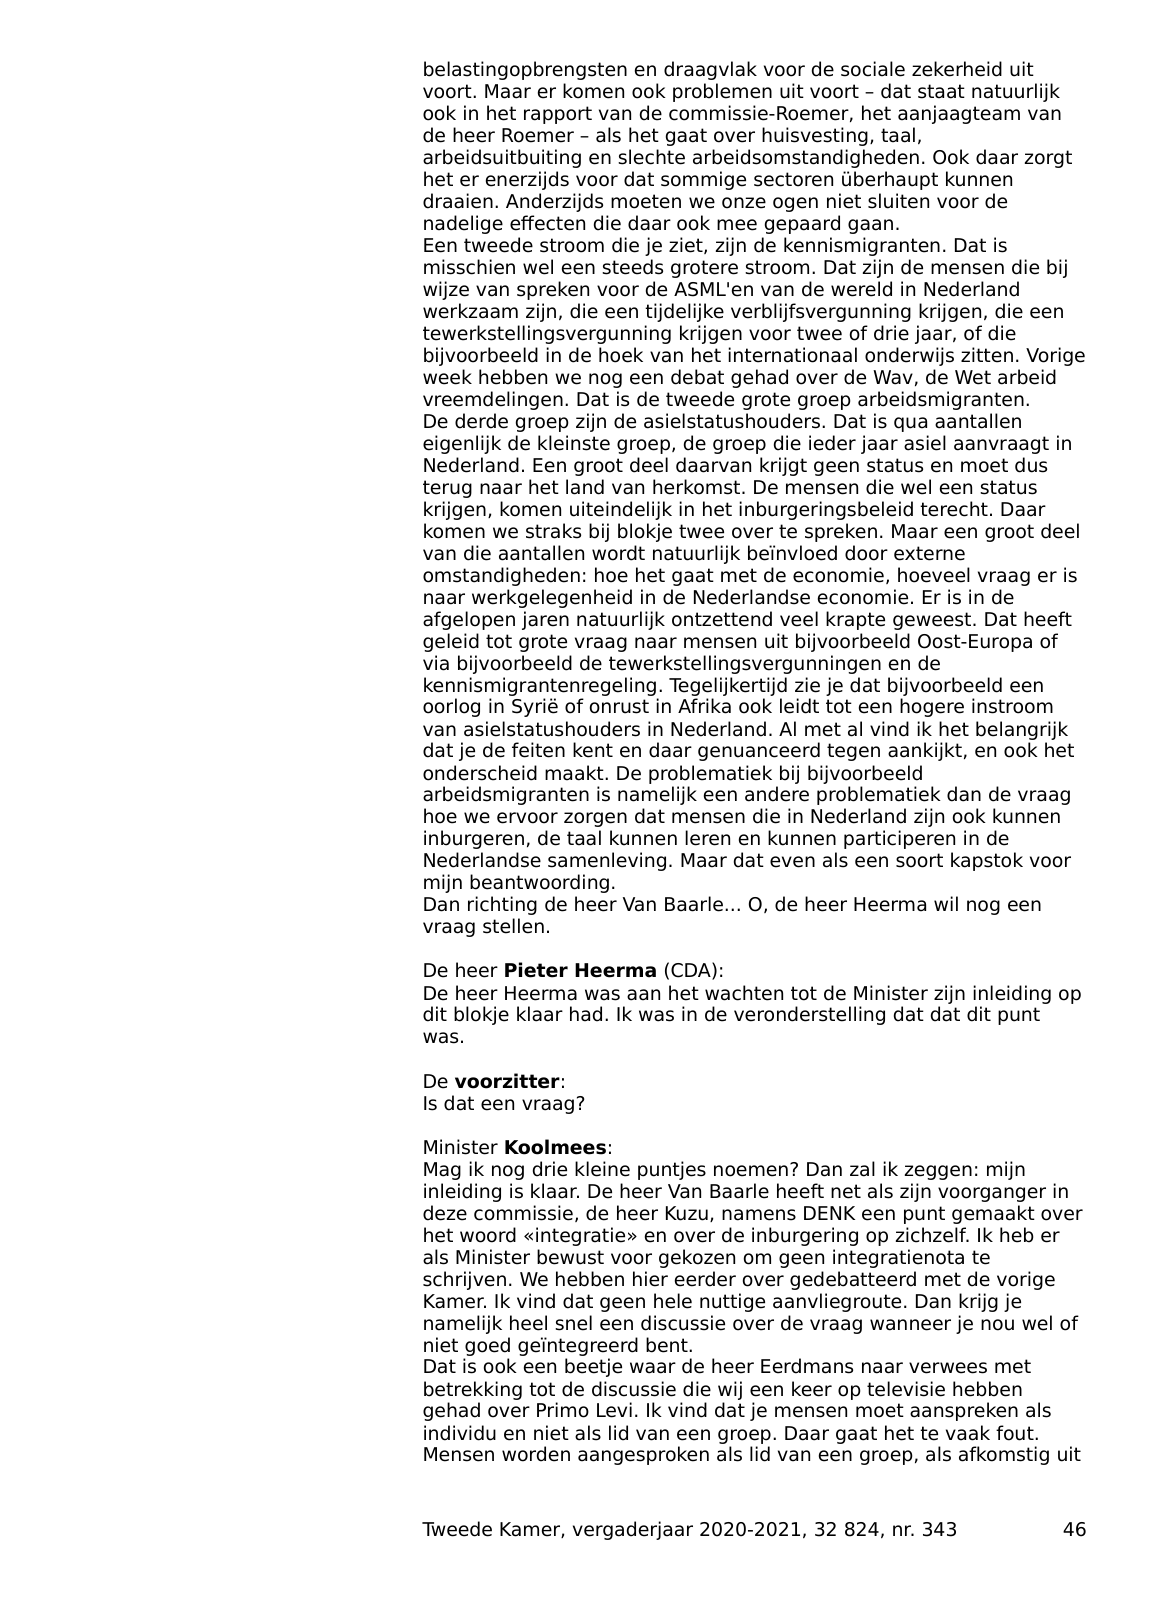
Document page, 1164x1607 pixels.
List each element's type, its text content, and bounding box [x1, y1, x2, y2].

text De derde groep zijn de asielstatushouders. Dat is qua aantallen eigenlijk de kleinste groep, de groep die ieder jaar asiel aanvraagt in Nederland. Een groot deel daarvan krijgt geen status en moet dus terug naar het land van herkomst. De mensen die wel een status krijgen, komen uiteindelijk in het inburgeringsbeleid terecht. Daar komen we straks bij blokje twee over te spreken. Maar een groot deel van die aantallen wordt natuurlijk beïnvloed door externe omstandigheden: hoe het gaat met de economie, hoeveel vraag er is naar werkgelegenheid in de Nederlandse economie. Er is in de afgelopen jaren natuurlijk ontzettend veel krapte geweest. Dat heeft geleid tot grote vraag naar mensen uit bijvoorbeeld Oost-Europa of via bijvoorbeeld de tewerkstellingsvergunningen en de kennismigrantenregeling. Tegelijkertijd zie je dat bijvoorbeeld een oorlog in Syrië of onrust in Afrika ook leidt tot een hogere instroom van asielstatushouders in Nederland. Al met al vind ik het belangrijk dat je de feiten kent en daar genuanceerd tegen aankijkt, en ook het onderscheid maakt. De problematiek bij bijvoorbeeld arbeidsmigranten is namelijk een andere problematiek dan de vraag hoe we ervoor zorgen dat mensen die in Nederland zijn ook kunnen inburgeren, de taal kunnen leren en kunnen participeren in de Nederlandse samenleving. Maar dat even als een soort kapstok voor mijn beantwoording. [422, 411, 1087, 894]
text Minister Koolmees: [422, 1137, 1087, 1159]
text Mag ik nog drie kleine puntjes noemen? Dan zal ik zeggen: mijn inleiding is klaar. De heer Van Baarle heeft net als zijn voorganger in deze commissie, de heer Kuzu, namens DENK een punt gemaakt over het woord «integratie» en over de inburgering op zichzelf. Ik heb er als Minister bewust voor gekozen om geen integratienota te schrijven. We hebben hier eerder over gedebatteerd met de vorige Kamer. Ik vind dat geen hele nuttige aanvliegroute. Dan krijg je namelijk heel snel een discussie over de vraag wanneer je nou wel of niet goed geïntegreerd bent. [422, 1159, 1087, 1356]
text Dan richting de heer Van Baarle... O, de heer Heerma wil nog een vraag stellen. [422, 894, 1087, 938]
text belastingopbrengsten en draagvlak voor de sociale zekerheid uit voort. Maar er komen ook problemen uit voort – dat staat natuurlijk ook in het rapport van de commissie-Roemer, het aanjaagteam van de heer Roemer – als het gaat over huisvesting, taal, arbeidsuitbuiting en slechte arbeidsomstandigheden. Ook daar zorgt het er enerzijds voor dat sommige sectoren überhaupt kunnen draaien. Anderzijds moeten we onze ogen niet sluiten voor de nadelige effecten die daar ook mee gepaard gaan. [422, 59, 1087, 235]
text Is dat een vraag? [422, 1092, 1087, 1114]
text De voorzitter: [422, 1071, 1087, 1092]
text Dat is ook een beetje waar de heer Eerdmans naar verwees met betrekking tot de discussie die wij een keer op televisie hebben gehad over Primo Levi. Ik vind dat je mensen moet aanspreken als individu en niet als lid van een groep. Daar gaat het te vaak fout. Mensen worden aangesproken als lid van een groep, als afkomstig uit [422, 1356, 1087, 1466]
text De heer Pieter Heerma (CDA): [422, 960, 1087, 982]
text De heer Heerma was aan het wachten tot de Minister zijn inleiding op dit blokje klaar had. Ik was in de veronderstelling dat dat dit punt was. [422, 982, 1087, 1048]
text Een tweede stroom die je ziet, zijn de kennismigranten. Dat is misschien wel een steeds grotere stroom. Dat zijn de mensen die bij wijze van spreken voor de ASML'en van de wereld in Nederland werkzaam zijn, die een tijdelijke verblijfsvergunning krijgen, die een tewerkstellingsvergunning krijgen voor twee of drie jaar, of die bijvoorbeeld in de hoek van het internationaal onderwijs zitten. Vorige week hebben we nog een debat gehad over de Wav, de Wet arbeid vreemdelingen. Dat is de tweede grote groep arbeidsmigranten. [422, 235, 1087, 411]
